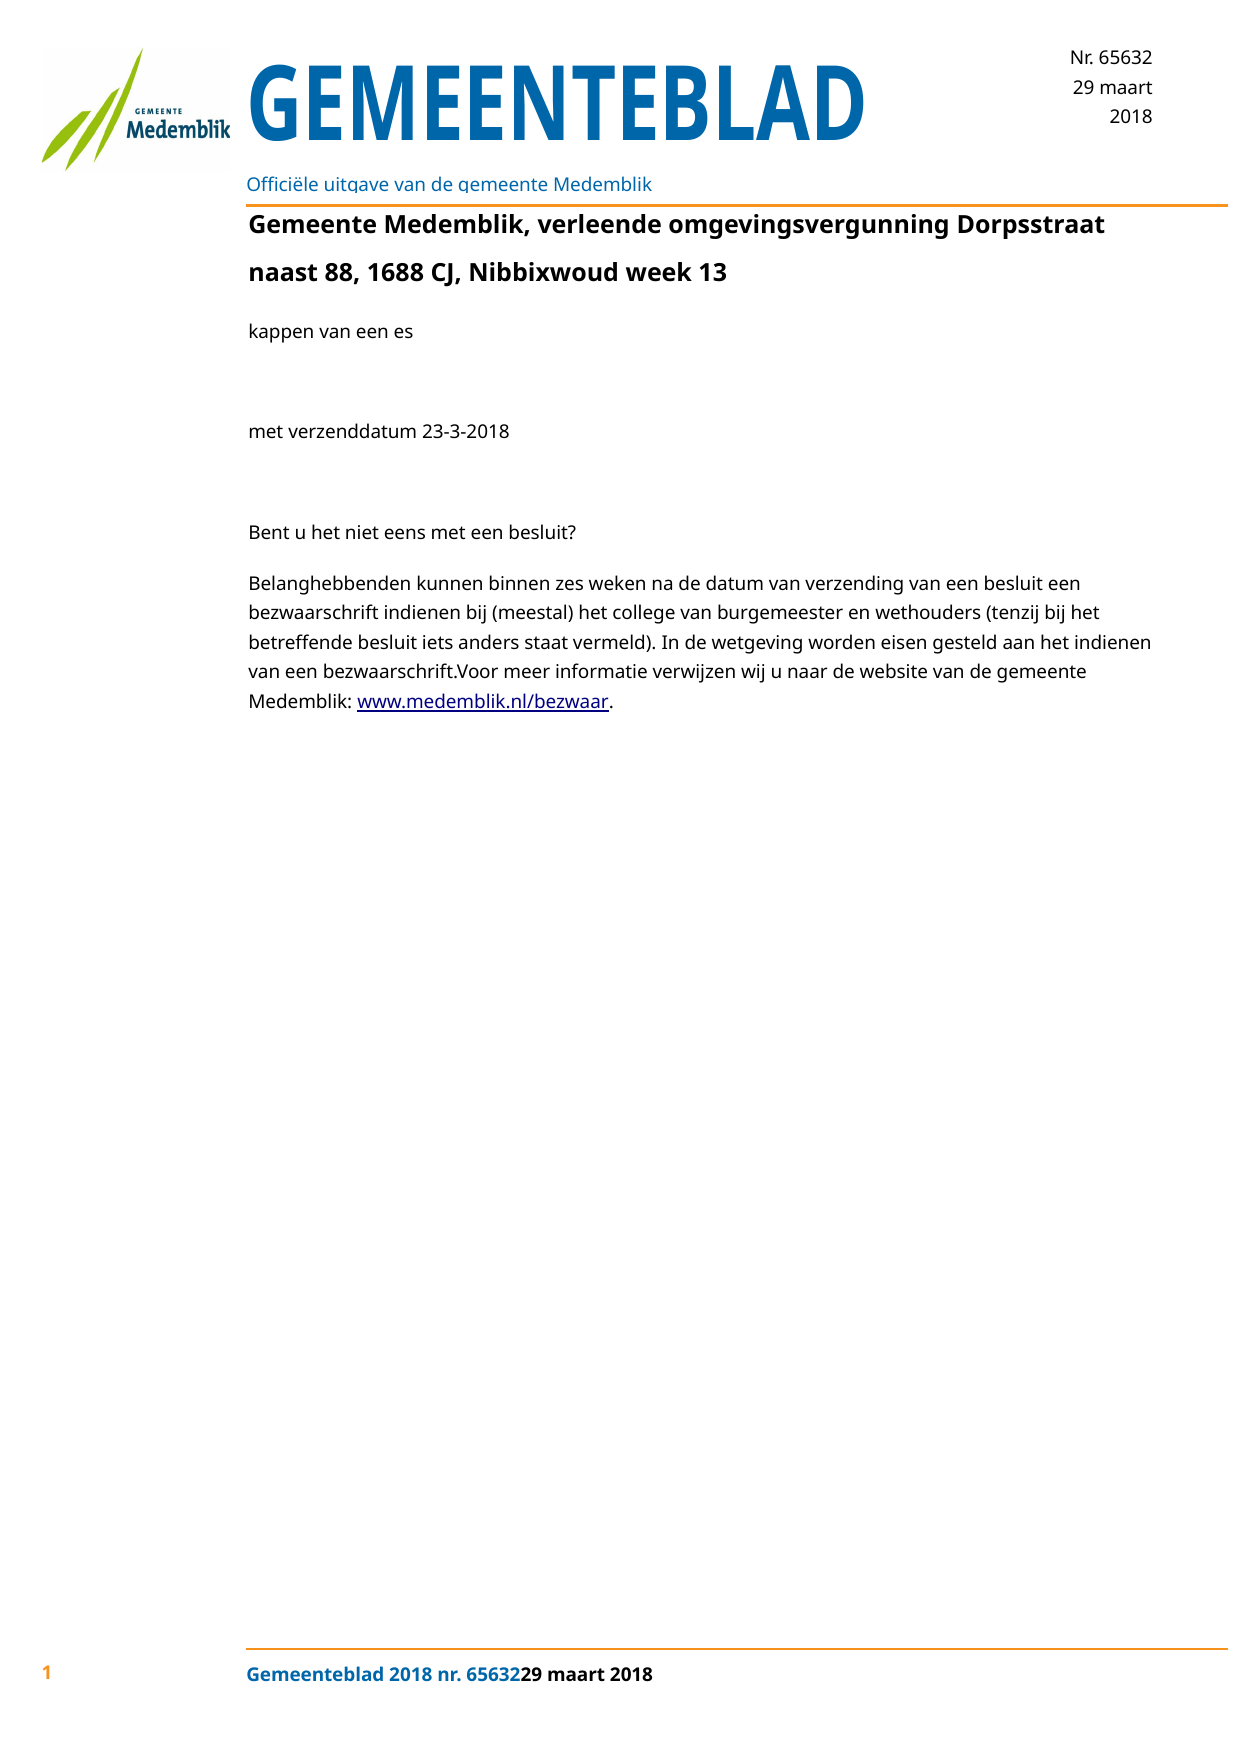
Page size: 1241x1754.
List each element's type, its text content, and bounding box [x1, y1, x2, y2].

text kappen van een es [248, 318, 1152, 344]
picture [41, 47, 231, 172]
text Gemeente Medemblik, verleende omgevingsvergunning Dorpsstraat naast 88, 1688 CJ, Nibbixwoud week 13 [248, 207, 1152, 288]
text Belanghebbenden kunnen binnen zes weken na de datum van verzending van een besluit een bezwaarschrift indienen bij (meestal) het college van burgemeester en wethouders (tenzij bij het betreffende besluit iets anders staat vermeld). In de wetgeving worden eisen gesteld aan het indienen van een bezwaarschrift.Voor meer informatie verwijzen wij u naar de website van de gemeente Medemblik: www.medemblik.nl/bezwaar. [248, 570, 1152, 714]
text met verzenddatum 23-3-2018 [248, 419, 1152, 444]
text Bent u het niet eens met een besluit? [248, 519, 1152, 545]
